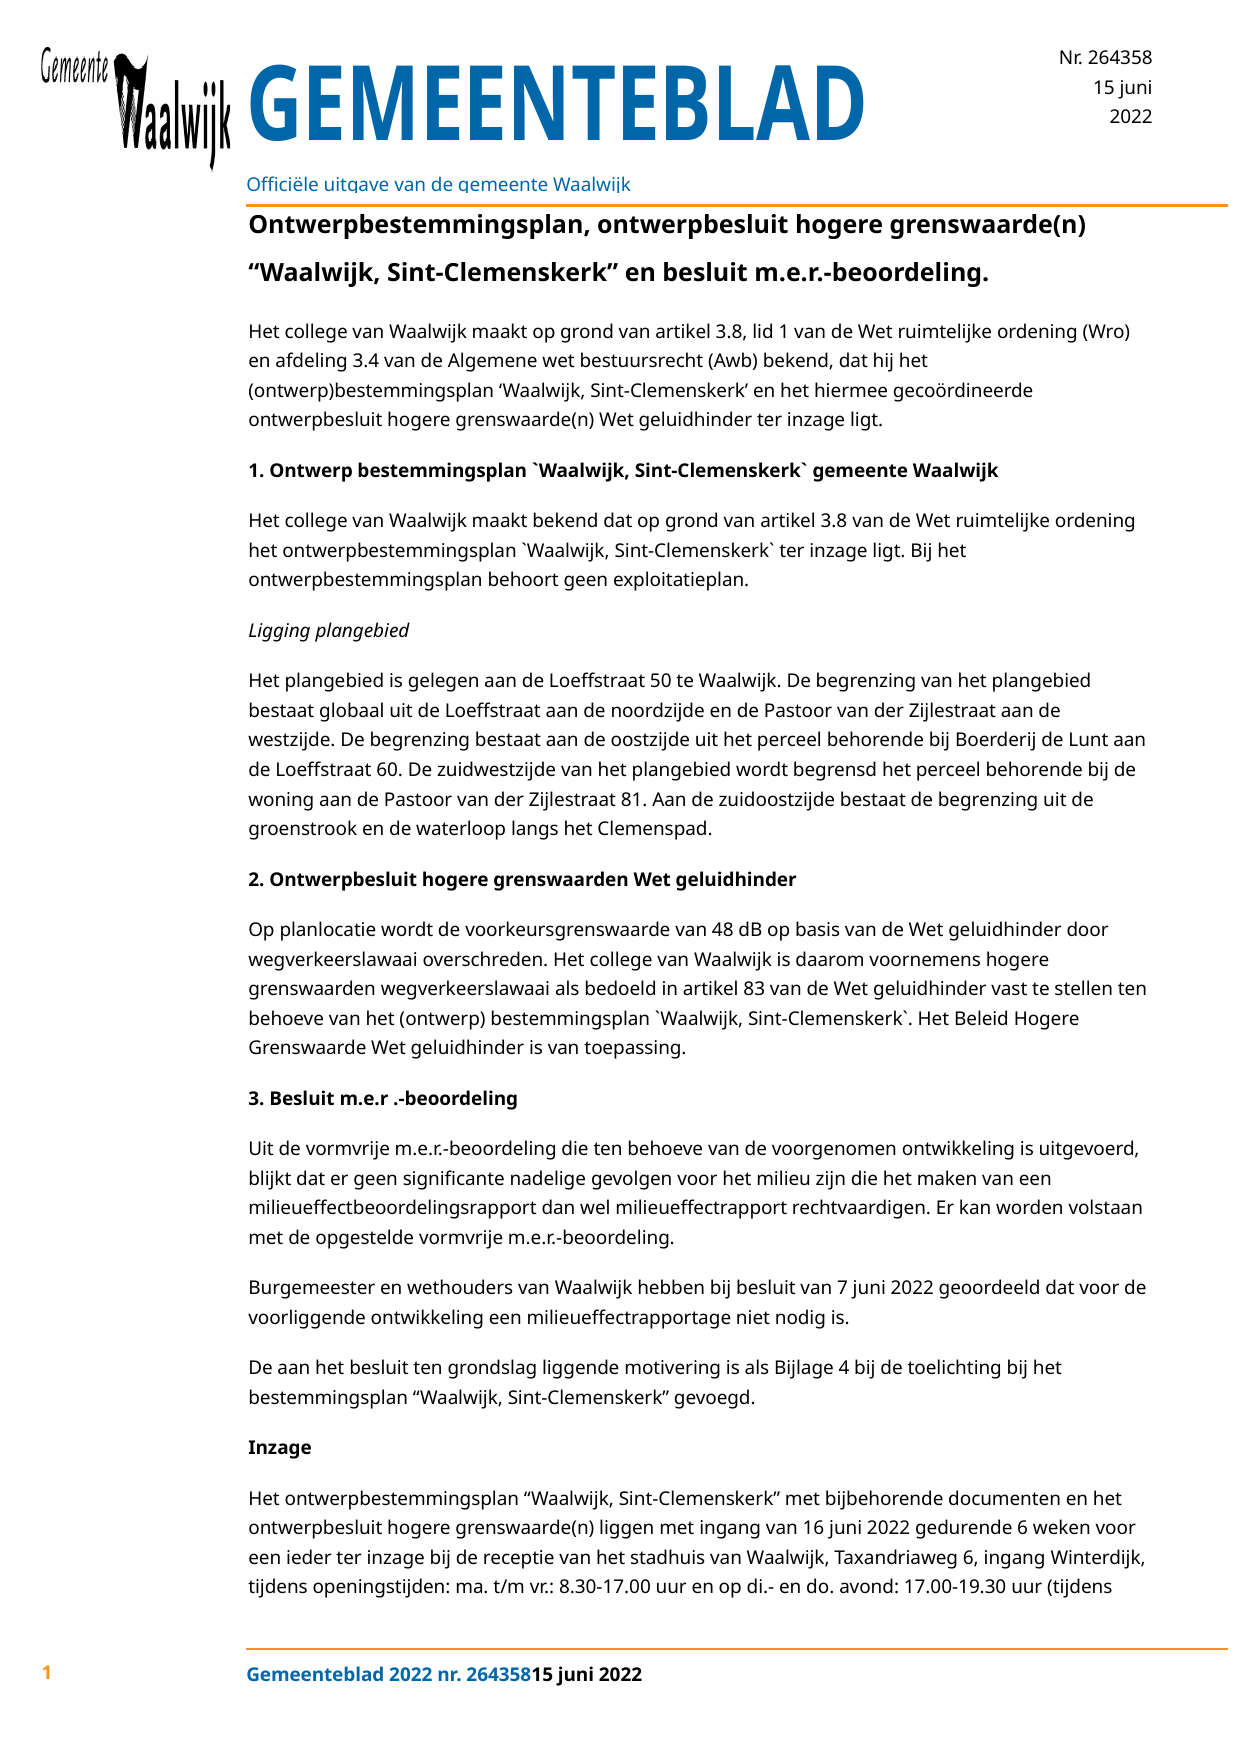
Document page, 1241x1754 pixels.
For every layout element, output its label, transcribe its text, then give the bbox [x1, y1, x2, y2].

text Ontwerpbestemmingsplan, ontwerpbesluit hogere grenswaarde(n) “Waalwijk, Sint-Clemenskerk” en besluit m.e.r.-beoordeling. [248, 207, 1152, 288]
text De aan het besluit ten grondslag liggende motivering is als Bijlage 4 bij de toelichting bij het bestemmingsplan “Waalwijk, Sint-Clemenskerk” gevoegd. [248, 1354, 1152, 1410]
text 1. Ontwerp bestemmingsplan `Waalwijk, Sint-Clemenskerk` gemeente Waalwijk [248, 457, 1152, 483]
picture [41, 47, 231, 172]
text Inzage [248, 1434, 1152, 1460]
text Het ontwerpbestemmingsplan “Waalwijk, Sint-Clemenskerk” met bijbehorende documenten en het ontwerpbesluit hogere grenswaarde(n) liggen met ingang van 16 juni 2022 gedurende 6 weken voor een ieder ter inzage bij de receptie van het stadhuis van Waalwijk, Taxandriaweg 6, ingang Winterdijk, tijdens openingstijden: ma. t/m vr.: 8.30-17.00 uur en op di.- en do. avond: 17.00-19.30 uur (tijdens [248, 1485, 1152, 1599]
text Het plangebied is gelegen aan de Loeffstraat 50 te Waalwijk. De begrenzing van het plangebied bestaat globaal uit de Loeffstraat aan de noordzijde en de Pastoor van der Zijlestraat aan de westzijde. De begrenzing bestaat aan de oostzijde uit het perceel behorende bij Boerderij de Lunt aan de Loeffstraat 60. De zuidwestzijde van het plangebied wordt begrensd het perceel behorende bij de woning aan de Pastoor van der Zijlestraat 81. Aan de zuidoostzijde bestaat de begrenzing uit de groenstrook en de waterloop langs het Clemenspad. [248, 667, 1152, 841]
text Uit de vormvrije m.e.r.-beoordeling die ten behoeve van de voorgenomen ontwikkeling is uitgevoerd, blijkt dat er geen significante nadelige gevolgen voor het milieu zijn die het maken van een milieueffectbeoordelingsrapport dan wel milieueffectrapport rechtvaardigen. Er kan worden volstaan met de opgestelde vormvrije m.e.r.-beoordeling. [248, 1135, 1152, 1250]
text Op planlocatie wordt de voorkeursgrenswaarde van 48 dB op basis van de Wet geluidhinder door wegverkeerslawaai overschreden. Het college van Waalwijk is daarom voornemens hogere grenswaarden wegverkeerslawaai als bedoeld in artikel 83 van de Wet geluidhinder vast te stellen ten behoeve van het (ontwerp) bestemmingsplan `Waalwijk, Sint-Clemenskerk`. Het Beleid Hogere Grenswaarde Wet geluidhinder is van toepassing. [248, 916, 1152, 1060]
text Het college van Waalwijk maakt op grond van artikel 3.8, lid 1 van de Wet ruimtelijke ordening (Wro) en afdeling 3.4 van de Algemene wet bestuursrecht (Awb) bekend, dat hij het (ontwerp)bestemmingsplan ‘Waalwijk, Sint-Clemenskerk’ en het hiermee gecoördineerde ontwerpbesluit hogere grenswaarde(n) Wet geluidhinder ter inzage ligt. [248, 318, 1152, 432]
text Het college van Waalwijk maakt bekend dat op grond van artikel 3.8 van de Wet ruimtelijke ordening het ontwerpbestemmingsplan `Waalwijk, Sint-Clemenskerk` ter inzage ligt. Bij het ontwerpbestemmingsplan behoort geen exploitatieplan. [248, 507, 1152, 592]
text Ligging plangebied [248, 617, 1152, 643]
text Burgemeester en wethouders van Waalwijk hebben bij besluit van 7 juni 2022 geoordeeld dat voor de voorliggende ontwikkeling een milieueffectrapportage niet nodig is. [248, 1274, 1152, 1330]
text 2. Ontwerpbesluit hogere grenswaarden Wet geluidhinder [248, 866, 1152, 892]
text 3. Besluit m.e.r .-beoordeling [248, 1085, 1152, 1111]
